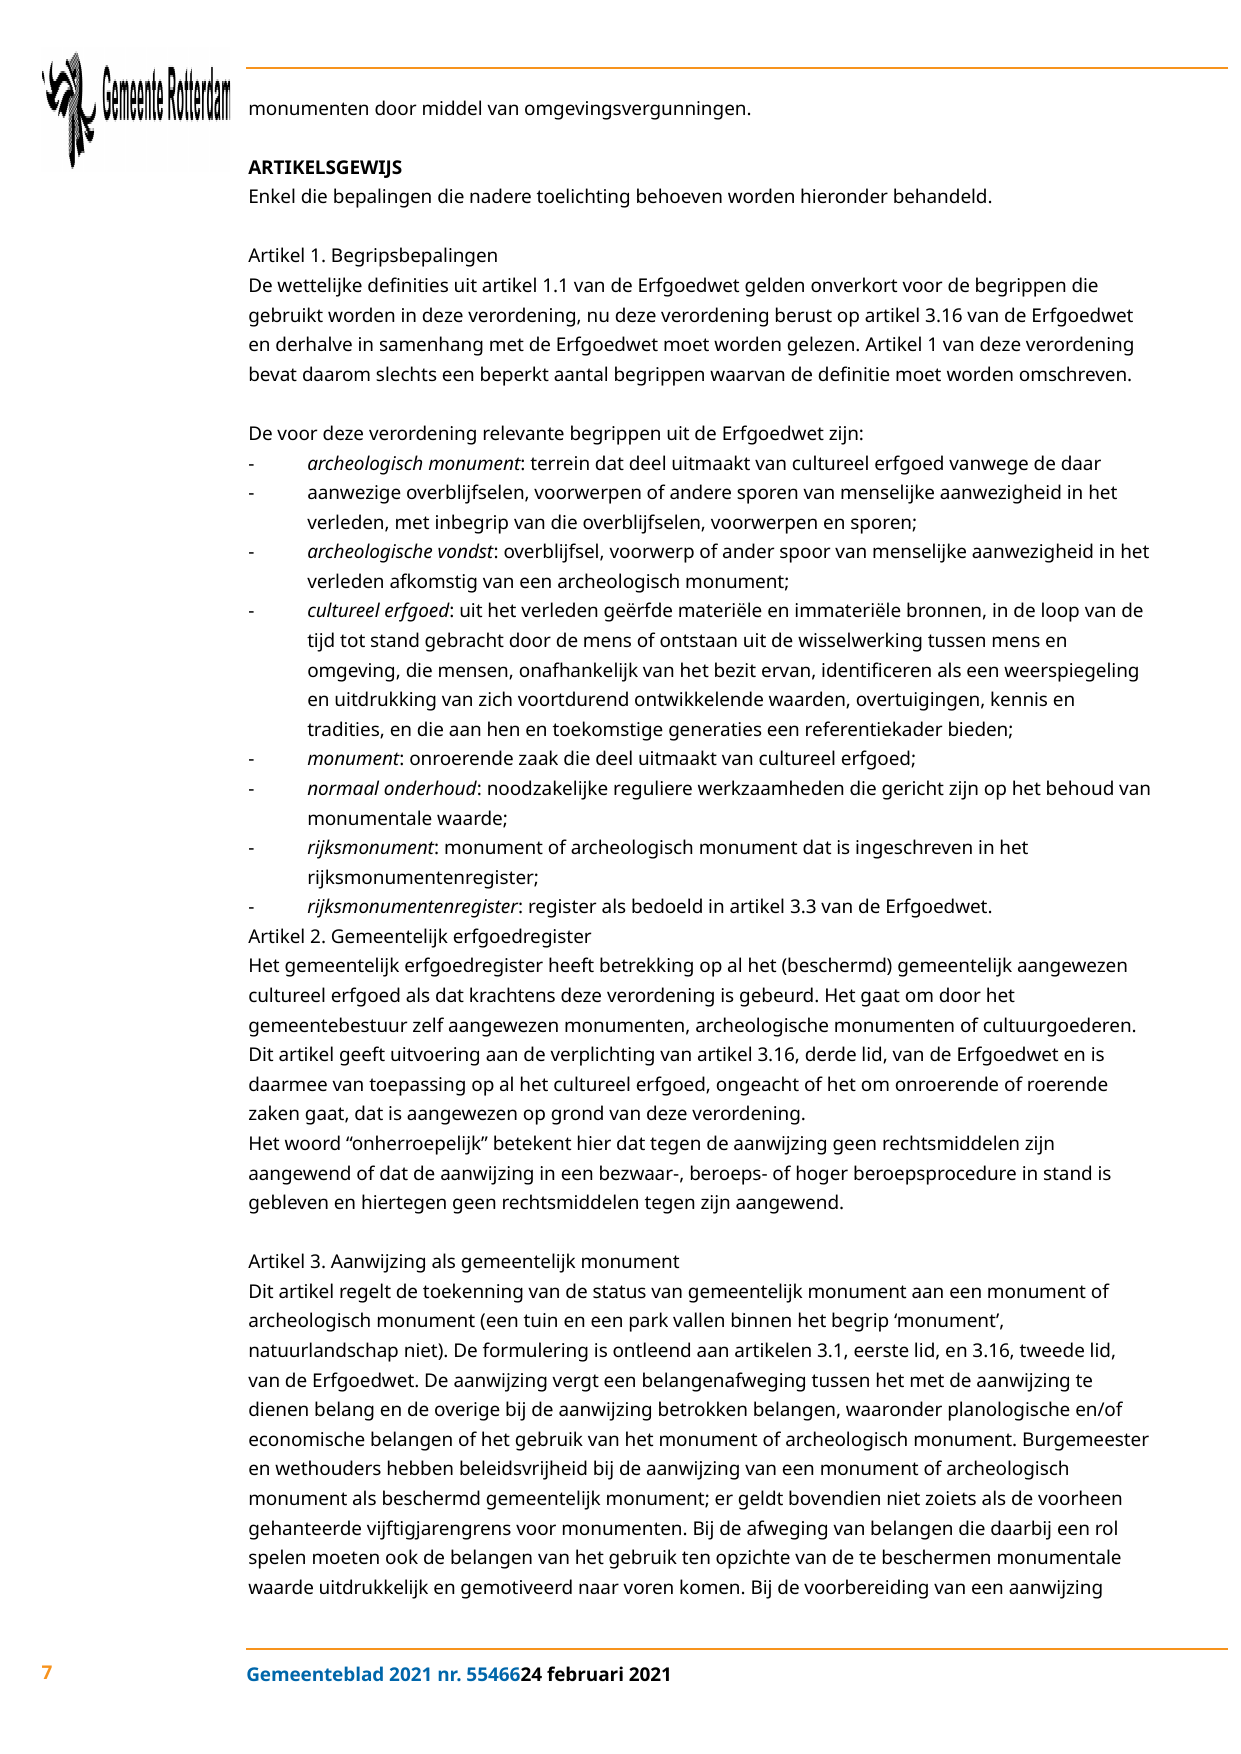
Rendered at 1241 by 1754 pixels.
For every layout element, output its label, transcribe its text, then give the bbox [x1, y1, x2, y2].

list cultureel erfgoed: uit het verleden geërfde materiële en immateriële bronnen, in de loop van de tijd tot stand gebracht door de mens of ontstaan uit de wisselwerking tussen mens en omgeving, die mensen, onafhankelijk van het bezit ervan, identificeren als een weerspiegeling en uitdrukking van zich voortdurend ontwikkelende waarden, overtuigingen, kennis en tradities, en die aan hen en toekomstige generaties een referentiekader bieden; [248, 598, 1152, 742]
list rijksmonument: monument of archeologisch monument dat is ingeschreven in het rijksmonumentenregister; [248, 834, 1152, 890]
text Het woord “onherroepelijk” betekent hier dat tegen de aanwijzing geen rechtsmiddelen zijn aangewend of dat de aanwijzing in een bezwaar-, beroeps- of hoger beroepsprocedure in stand is gebleven en hiertegen geen rechtsmiddelen tegen zijn aangewend. [248, 1130, 1152, 1215]
list archeologisch monument: terrein dat deel uitmaakt van cultureel erfgoed vanwege de daar [248, 450, 1152, 476]
list aanwezige overblijfselen, voorwerpen of andere sporen van menselijke aanwezigheid in het verleden, met inbegrip van die overblijfselen, voorwerpen en sporen; [248, 479, 1152, 535]
list normaal onderhoud: noodzakelijke reguliere werkzaamheden die gericht zijn op het behoud van monumentale waarde; [248, 775, 1152, 831]
text Artikel 1. Begripsbepalingen [248, 243, 1152, 268]
text De voor deze verordening relevante begrippen uit de Erfgoedwet zijn: [248, 420, 1152, 446]
picture [41, 47, 231, 172]
text De wettelijke definities uit artikel 1.1 van de Erfgoedwet gelden onverkort voor de begrippen die gebruikt worden in deze verordening, nu deze verordening berust op artikel 3.16 van de Erfgoedwet en derhalve in samenhang met de Erfgoedwet moet worden gelezen. Artikel 1 van deze verordening bevat daarom slechts een beperkt aantal begrippen waarvan de definitie moet worden omschreven. [248, 272, 1152, 387]
text Het gemeentelijk erfgoedregister heeft betrekking op al het (beschermd) gemeentelijk aangewezen cultureel erfgoed als dat krachtens deze verordening is gebeurd. Het gaat om door het gemeentebestuur zelf aangewezen monumenten, archeologische monumenten of cultuurgoederen. Dit artikel geeft uitvoering aan de verplichting van artikel 3.16, derde lid, van de Erfgoedwet en is daarmee van toepassing op al het cultureel erfgoed, ongeacht of het om onroerende of roerende zaken gaat, dat is aangewezen op grond van deze verordening. [248, 953, 1152, 1126]
text monumenten door middel van omgevingsvergunningen. [248, 95, 1152, 121]
list archeologische vondst: overblijfsel, voorwerp of ander spoor van menselijke aanwezigheid in het verleden afkomstig van een archeologisch monument; [248, 538, 1152, 594]
text Artikel 2. Gemeentelijk erfgoedregister [248, 923, 1152, 949]
text ARTIKELSGEWIJS [248, 154, 1152, 180]
text Dit artikel regelt de toekenning van de status van gemeentelijk monument aan een monument of archeologisch monument (een tuin en een park vallen binnen het begrip ‘monument’, natuurlandschap niet). De formulering is ontleend aan artikelen 3.1, eerste lid, en 3.16, tweede lid, van de Erfgoedwet. De aanwijzing vergt een belangenafweging tussen het met de aanwijzing te dienen belang en de overige bij de aanwijzing betrokken belangen, waaronder planologische en/of economische belangen of het gebruik van het monument of archeologisch monument. Burgemeester en wethouders hebben beleidsvrijheid bij de aanwijzing van een monument of archeologisch monument als beschermd gemeentelijk monument; er geldt bovendien niet zoiets als de voorheen gehanteerde vijftigjarengrens voor monumenten. Bij de afweging van belangen die daarbij een rol spelen moeten ook de belangen van het gebruik ten opzichte van de te beschermen monumentale waarde uitdrukkelijk en gemotiveerd naar voren komen. Bij de voorbereiding van een aanwijzing [248, 1278, 1152, 1600]
list monument: onroerende zaak die deel uitmaakt van cultureel erfgoed; [248, 746, 1152, 771]
text Enkel die bepalingen die nadere toelichting behoeven worden hieronder behandeld. [248, 183, 1152, 209]
list rijksmonumentenregister: register als bedoeld in artikel 3.3 van de Erfgoedwet. [248, 893, 1152, 919]
text Artikel 3. Aanwijzing als gemeentelijk monument [248, 1248, 1152, 1274]
